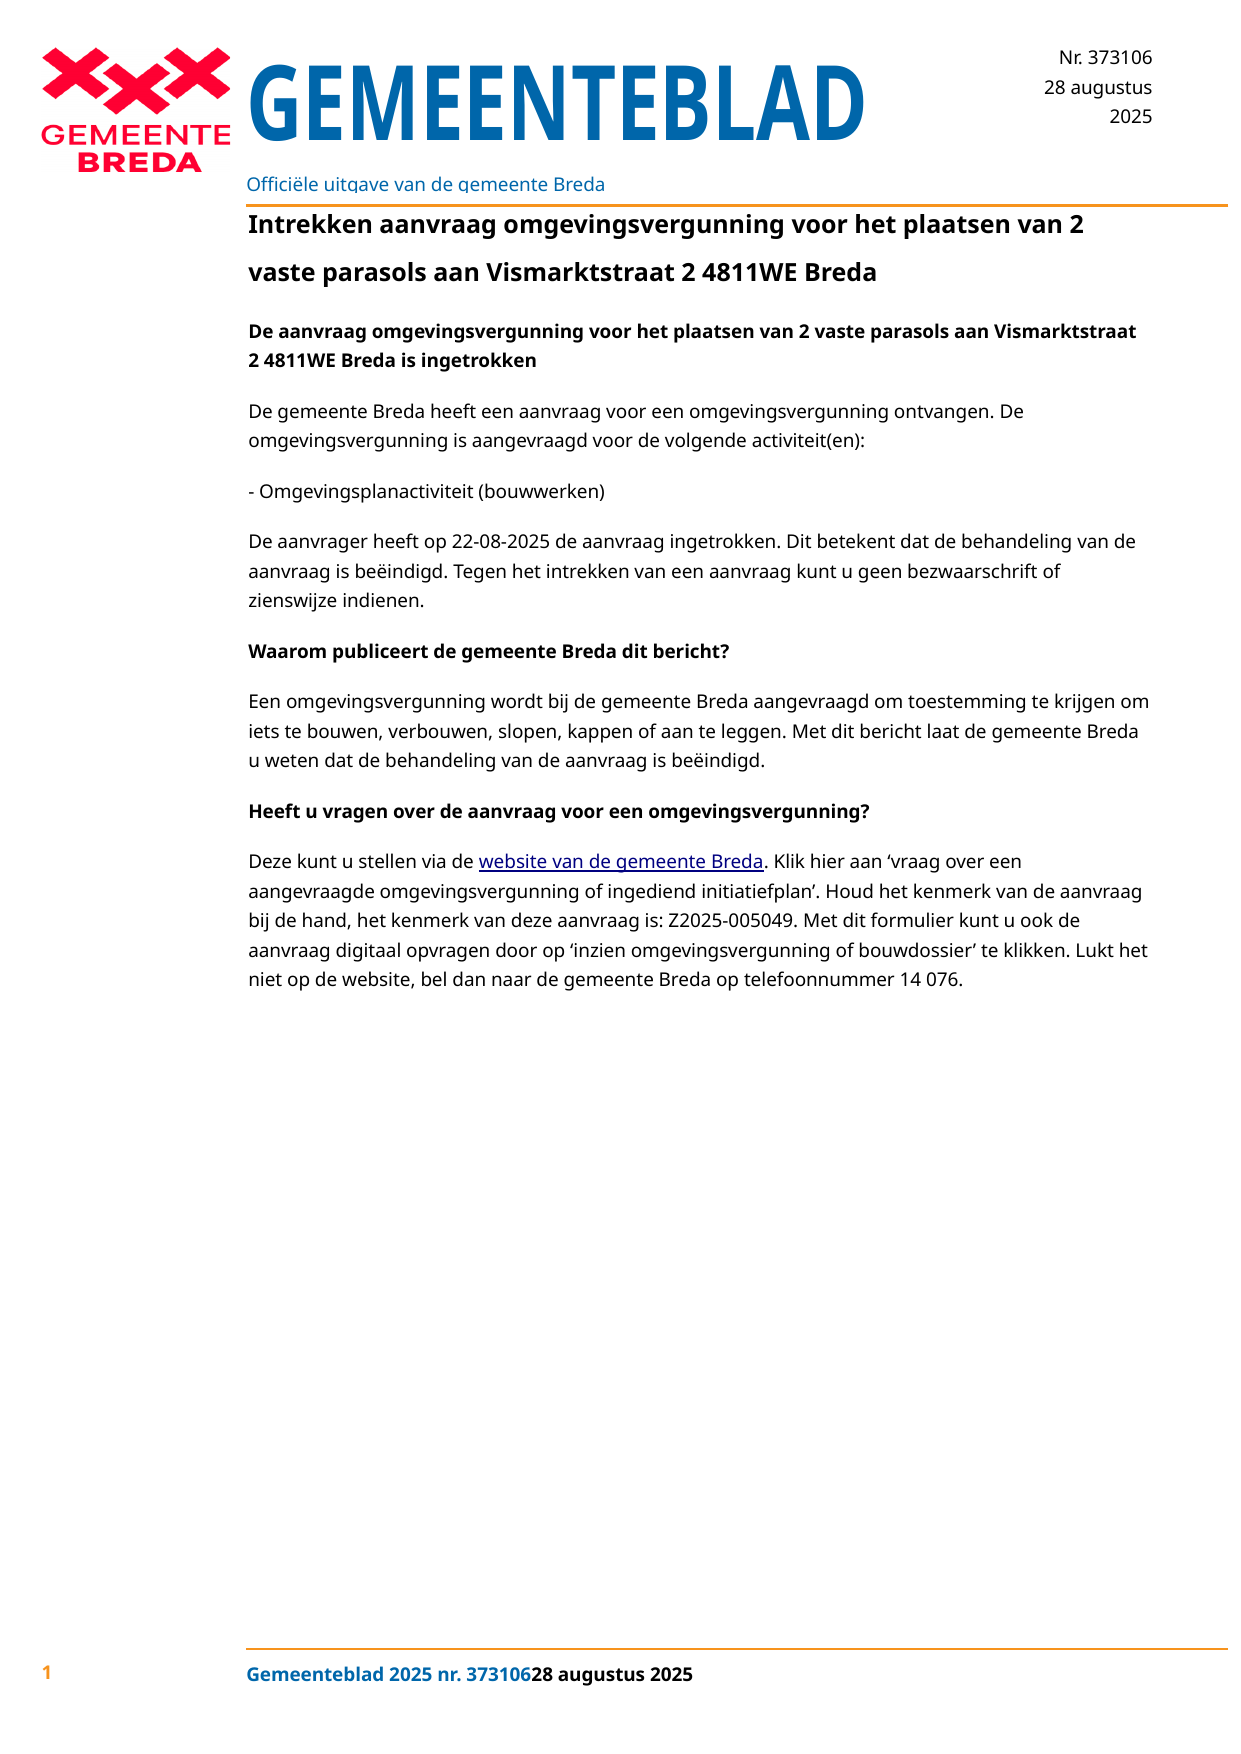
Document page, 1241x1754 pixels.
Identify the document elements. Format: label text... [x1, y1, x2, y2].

text Intrekken aanvraag omgevingsvergunning voor het plaatsen van 2 vaste parasols aan Vismarktstraat 2 4811WE Breda [248, 207, 1152, 288]
text De gemeente Breda heeft een aanvraag voor een omgevingsvergunning ontvangen. De omgevingsvergunning is aangevraagd voor de volgende activiteit(en): [248, 398, 1152, 453]
text Waarom publiceert de gemeente Breda dit bericht? [248, 638, 1152, 664]
text De aanvrager heeft op 22-08-2025 de aanvraag ingetrokken. Dit betekent dat de behandeling van de aanvraag is beëindigd. Tegen het intrekken van een aanvraag kunt u geen bezwaarschrift of zienswijze indienen. [248, 528, 1152, 613]
text - Omgevingsplanactiviteit (bouwwerken) [248, 478, 1152, 504]
text Heeft u vragen over de aanvraag voor een omgevingsvergunning? [248, 798, 1152, 824]
text De aanvraag omgevingsvergunning voor het plaatsen van 2 vaste parasols aan Vismarktstraat 2 4811WE Breda is ingetrokken [248, 318, 1152, 373]
picture [41, 47, 231, 172]
text Een omgevingsvergunning wordt bij de gemeente Breda aangevraagd om toestemming te krijgen om iets te bouwen, verbouwen, slopen, kappen of aan te leggen. Met dit bericht laat de gemeente Breda u weten dat de behandeling van de aanvraag is beëindigd. [248, 688, 1152, 773]
text Deze kunt u stellen via de website van de gemeente Breda. Klik hier aan ‘vraag over een aangevraagde omgevingsvergunning of ingediend initiatiefplan’. Houd het kenmerk van de aanvraag bij de hand, het kenmerk van deze aanvraag is: Z2025-005049. Met dit formulier kunt u ook de aanvraag digitaal opvragen door op ‘inzien omgevingsvergunning of bouwdossier’ te klikken. Lukt het niet op de website, bel dan naar de gemeente Breda op telefoonnummer 14 076. [248, 848, 1152, 992]
